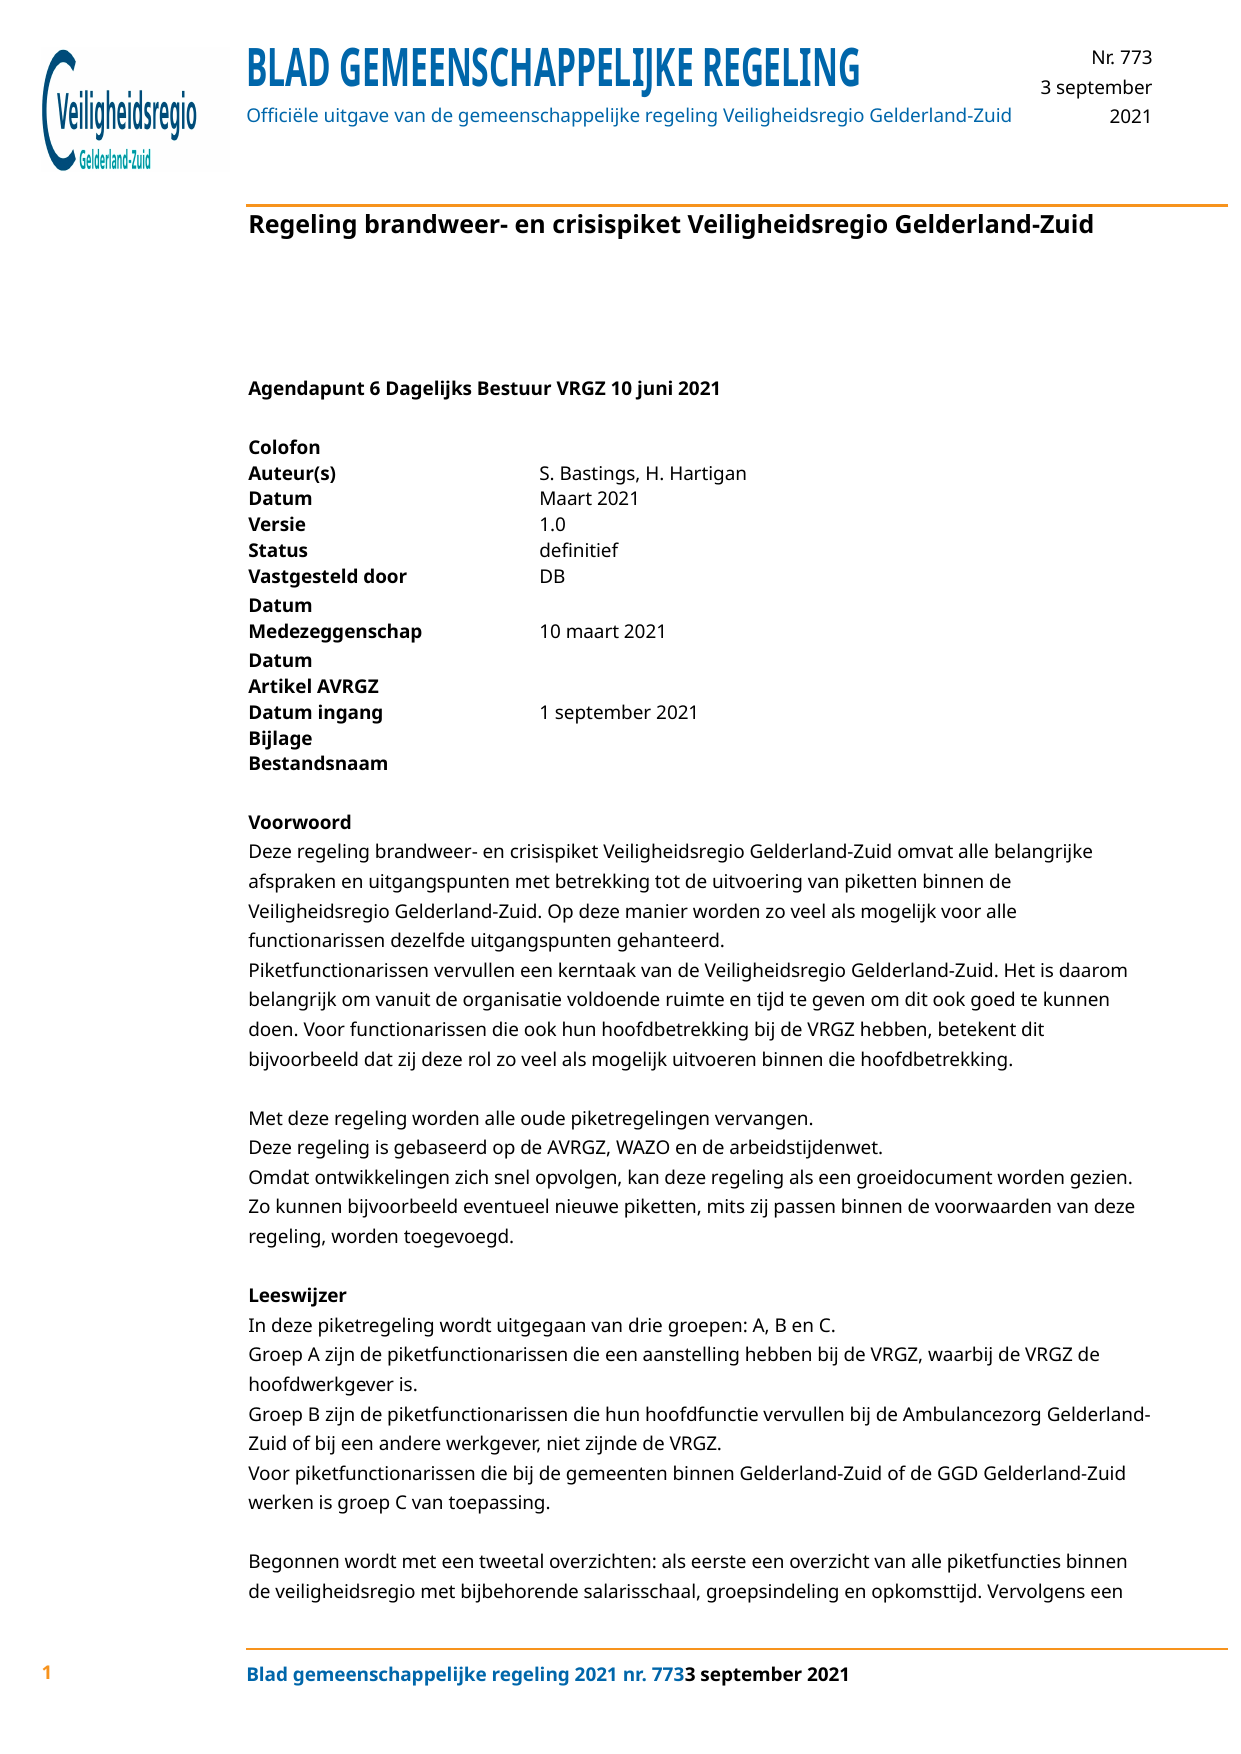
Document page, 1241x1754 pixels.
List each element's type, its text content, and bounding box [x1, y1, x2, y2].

table_cell Auteur(s) [248, 460, 539, 486]
table_header Colofon [248, 434, 1152, 460]
table_cell Datum ingang [248, 699, 539, 725]
text Groep A zijn de piketfunctionarissen die een aanstelling hebben bij de VRGZ, waarbij de VRGZ de hoofdwerkgever is. [248, 1342, 1152, 1397]
table_cell Maart 2021 [539, 486, 1152, 511]
text Begonnen wordt met een tweetal overzichten: als eerste een overzicht van alle piketfuncties binnen de veiligheidsregio met bijbehorende salarisschaal, groepsindeling en opkomsttijd. Vervolgens een [248, 1549, 1152, 1604]
text Deze regeling brandweer- en crisispiket Veiligheidsregio Gelderland-Zuid omvat alle belangrijke afspraken en uitgangspunten met betrekking tot de uitvoering van piketten binnen de Veiligheidsregio Gelderland-Zuid. Op deze manier worden zo veel als mogelijk voor alle functionarissen dezelfde uitgangspunten gehanteerd. [248, 839, 1152, 953]
table_cell 1.0 [539, 511, 1152, 537]
table_cell [539, 674, 1152, 699]
text Groep B zijn de piketfunctionarissen die hun hoofdfunctie vervullen bij de Ambulancezorg Gelderland-Zuid of bij een andere werkgever, niet zijnde de VRGZ. [248, 1401, 1152, 1456]
text Met deze regeling worden alle oude piketregelingen vervangen. [248, 1105, 1152, 1131]
table_cell Artikel AVRGZ [248, 674, 539, 699]
text Deze regeling is gebaseerd op de AVRGZ, WAZO en de arbeidstijdenwet. [248, 1134, 1152, 1160]
table_cell Medezeggenschap Datum [248, 618, 539, 673]
text Piketfunctionarissen vervullen een kerntaak van de Veiligheidsregio Gelderland-Zuid. Het is daarom belangrijk om vanuit de organisatie voldoende ruimte en tijd te geven om dit ook goed te kunnen doen. Voor functionarissen die ook hun hoofdbetrekking bij de VRGZ hebben, betekent dit bijvoorbeeld dat zij deze rol zo veel als mogelijk uitvoeren binnen die hoofdbetrekking. [248, 957, 1152, 1072]
table_cell DB [539, 563, 1152, 618]
text Voorwoord [248, 809, 1152, 835]
table_cell S. Bastings, H. Hartigan [539, 460, 1152, 486]
text Omdat ontwikkelingen zich snel opvolgen, kan deze regeling als een groeidocument worden gezien. Zo kunnen bijvoorbeeld eventueel nieuwe piketten, mits zij passen binnen de voorwaarden van deze regeling, worden toegevoegd. [248, 1164, 1152, 1249]
table_cell Vastgesteld door Datum [248, 563, 539, 618]
text Voor piketfunctionarissen die bij de gemeenten binnen Gelderland-Zuid of de GGD Gelderland-Zuid werken is groep C van toepassing. [248, 1460, 1152, 1515]
table_cell Bestandsnaam [248, 751, 539, 776]
table_cell Status [248, 537, 539, 563]
picture [41, 47, 231, 172]
table_cell Versie [248, 511, 539, 537]
text Agendapunt 6 Dagelijks Bestuur VRGZ 10 juni 2021 [248, 375, 1152, 401]
table_cell [539, 751, 1152, 776]
text Regeling brandweer- en crisispiket Veiligheidsregio Gelderland-Zuid [248, 207, 1152, 241]
table_cell Bijlage [248, 725, 539, 751]
table_cell [539, 725, 1152, 751]
text In deze piketregeling wordt uitgegaan van drie groepen: A, B en C. [248, 1312, 1152, 1338]
table_cell 1 september 2021 [539, 699, 1152, 725]
table_cell definitief [539, 537, 1152, 563]
table_cell 10 maart 2021 [539, 618, 1152, 673]
table_cell Datum [248, 486, 539, 511]
text Leeswijzer [248, 1282, 1152, 1308]
